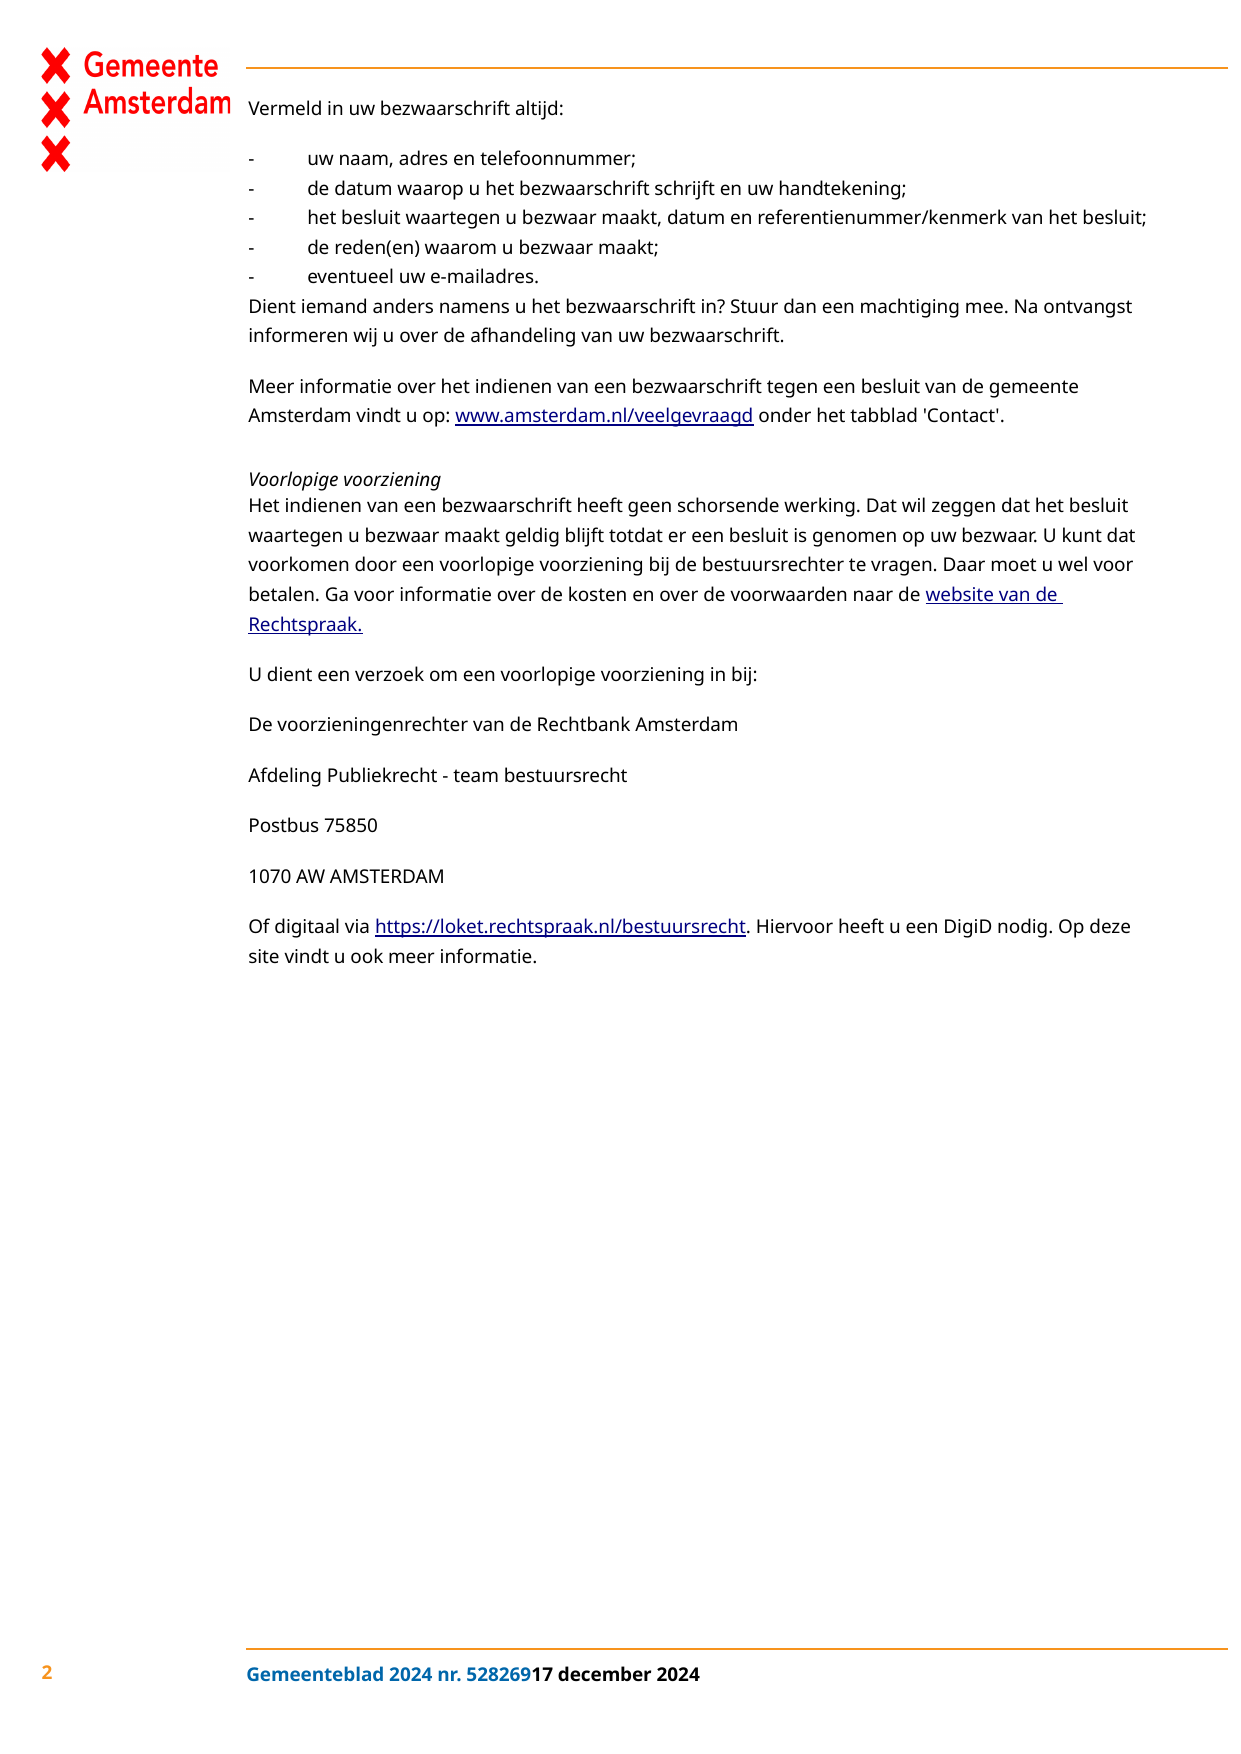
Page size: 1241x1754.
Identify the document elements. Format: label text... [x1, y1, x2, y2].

text De voorzieningenrechter van de Rechtbank Amsterdam [248, 712, 1152, 737]
list de datum waarop u het bezwaarschrift schrijft en uw handtekening; [248, 175, 1152, 201]
text Vermeld in uw bezwaarschrift altijd: [248, 95, 1152, 121]
text Het indienen van een bezwaarschrift heeft geen schorsende werking. Dat wil zeggen dat het besluit waartegen u bezwaar maakt geldig blijft totdat er een besluit is genomen op uw bezwaar. U kunt dat voorkomen door een voorlopige voorziening bij de bestuursrechter te vragen. Daar moet u wel voor betalen. Ga voor informatie over de kosten en over de voorwaarden naar de website van de Rechtspraak. [248, 492, 1152, 636]
text Meer informatie over het indienen van een bezwaarschrift tegen een besluit van de gemeente Amsterdam vindt u op: www.amsterdam.nl/veelgevraagd onder het tabblad 'Contact'. [248, 373, 1152, 428]
picture [41, 47, 231, 172]
text 1070 AW AMSTERDAM [248, 863, 1152, 888]
list uw naam, adres en telefoonnummer; [248, 145, 1152, 171]
list eventueel uw e-mailadres. [248, 263, 1152, 289]
text U dient een verzoek om een voorlopige voorziening in bij: [248, 661, 1152, 687]
text Postbus 75850 [248, 812, 1152, 838]
text Voorlopige voorziening [248, 467, 1152, 492]
list het besluit waartegen u bezwaar maakt, datum en referentienummer/kenmerk van het besluit; [248, 204, 1152, 230]
text Of digitaal via https://loket.rechtspraak.nl/bestuursrecht. Hiervoor heeft u een DigiD nodig. Op deze site vindt u ook meer informatie. [248, 913, 1152, 968]
list de reden(en) waarom u bezwaar maakt; [248, 234, 1152, 260]
text Afdeling Publiekrecht - team bestuursrecht [248, 762, 1152, 788]
text Dient iemand anders namens u het bezwaarschrift in? Stuur dan een machtiging mee. Na ontvangst informeren wij u over de afhandeling van uw bezwaarschrift. [248, 293, 1152, 348]
